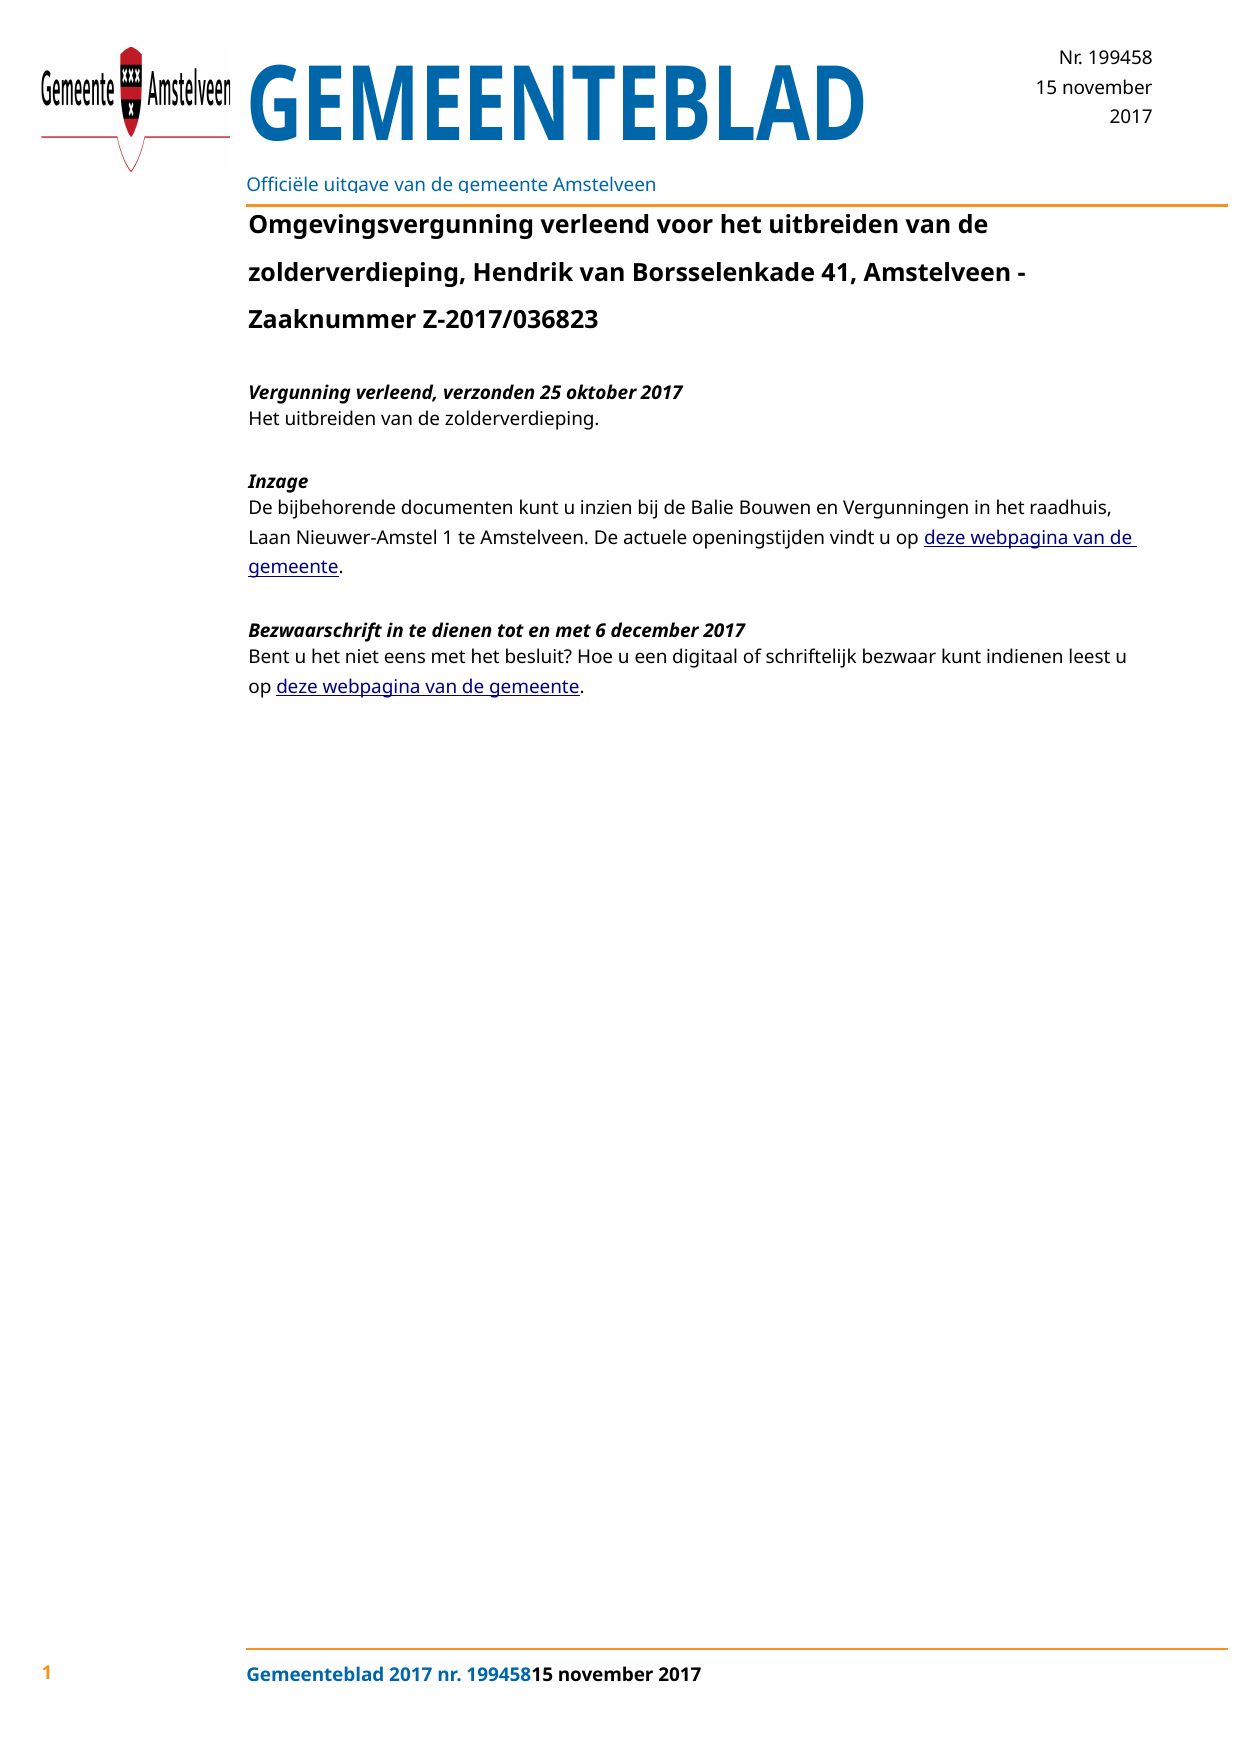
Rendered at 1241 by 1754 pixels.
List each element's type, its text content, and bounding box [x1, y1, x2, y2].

text Bezwaarschrift in te dienen tot en met 6 december 2017 [248, 618, 1152, 643]
text Het uitbreiden van de zolderverdieping. [248, 405, 1152, 431]
picture [41, 47, 231, 172]
text Omgevingsvergunning verleend voor het uitbreiden van de zolderverdieping, Hendrik van Borsselenkade 41, Amstelveen - Zaaknummer Z-2017/036823 [248, 207, 1152, 336]
text Inzage [248, 469, 1152, 494]
text Bent u het niet eens met het besluit? Hoe u een digitaal of schriftelijk bezwaar kunt indienen leest u op deze webpagina van de gemeente. [248, 643, 1152, 699]
text Vergunning verleend, verzonden 25 oktober 2017 [248, 379, 1152, 405]
text De bijbehorende documenten kunt u inzien bij de Balie Bouwen en Vergunningen in het raadhuis, Laan Nieuwer-Amstel 1 te Amstelveen. De actuele openingstijden vindt u op deze webpagina van de gemeente. [248, 494, 1152, 579]
